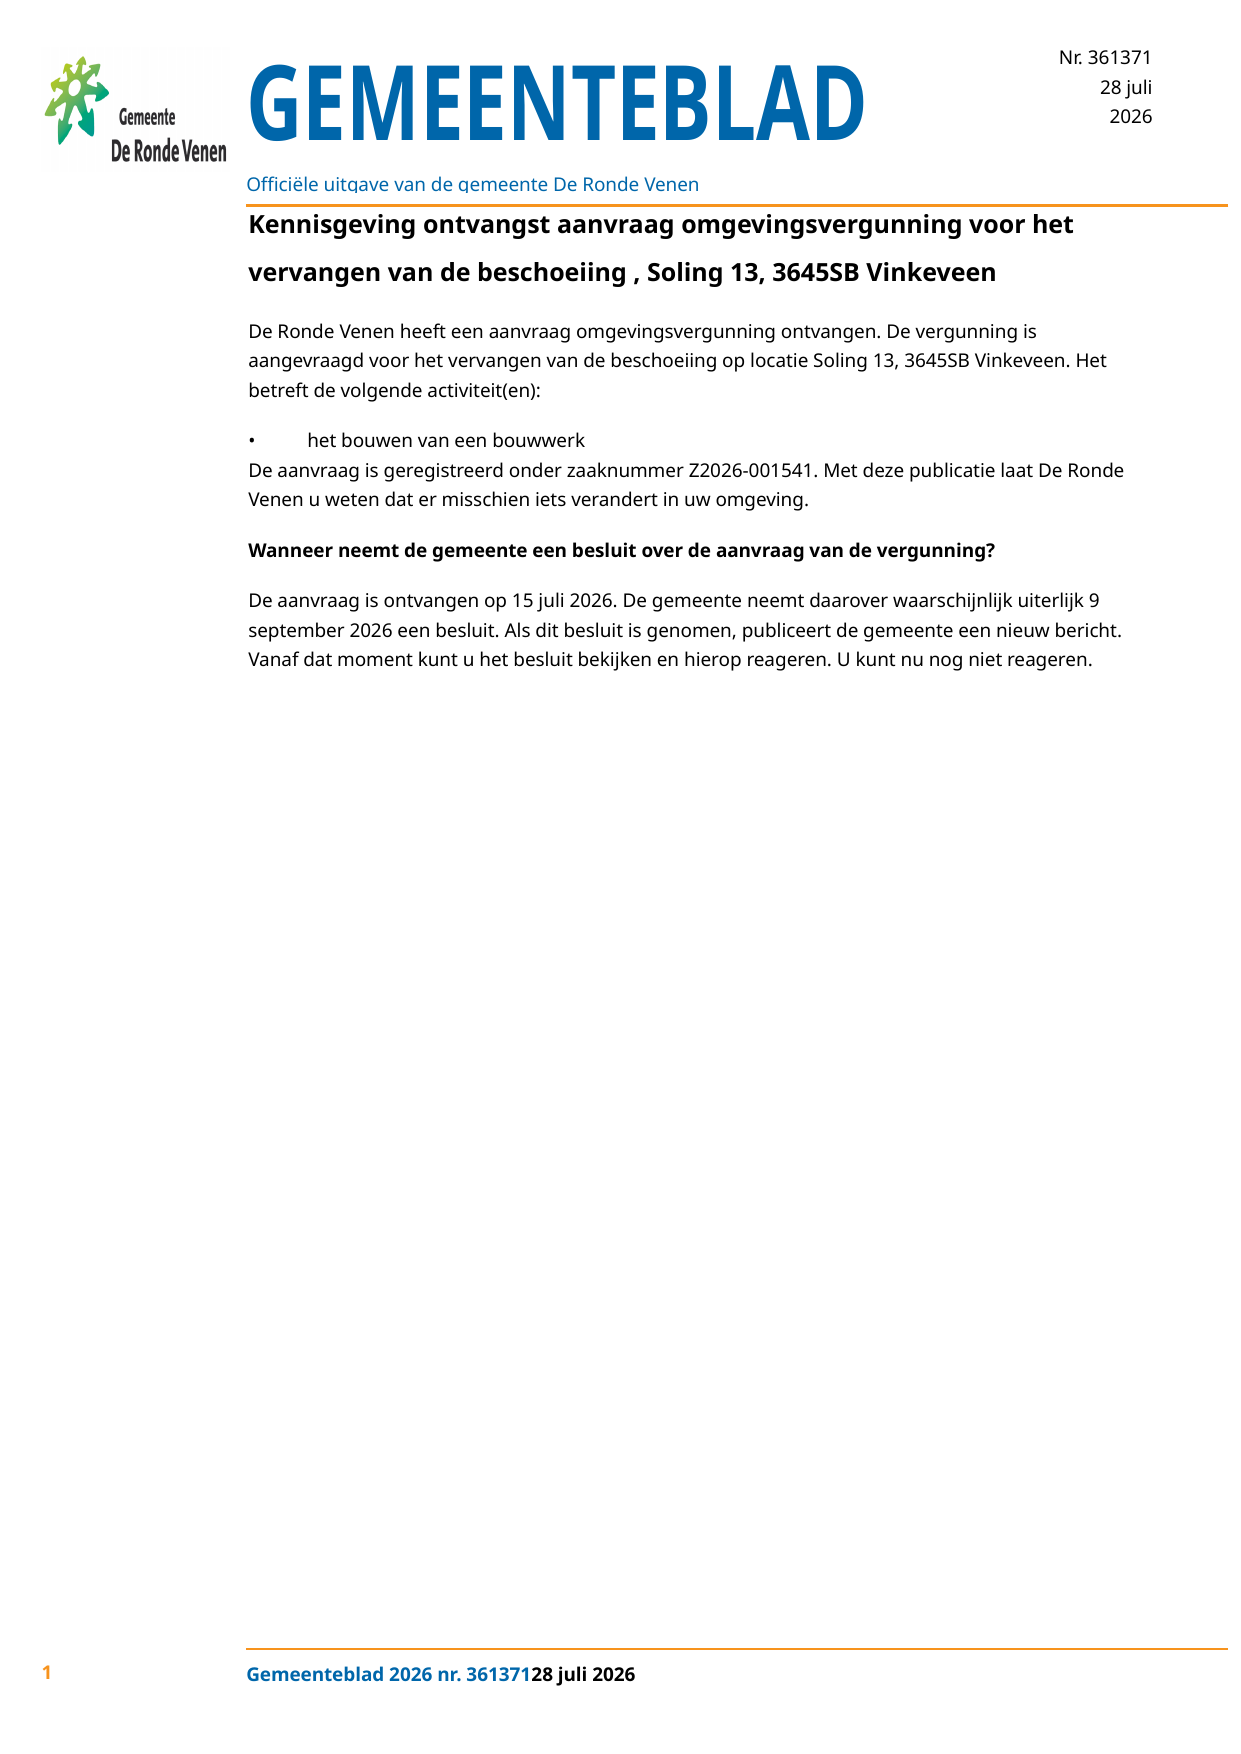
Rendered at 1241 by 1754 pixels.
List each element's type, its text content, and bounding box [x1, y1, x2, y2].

text Kennisgeving ontvangst aanvraag omgevingsvergunning voor het vervangen van de beschoeiing , Soling 13, 3645SB Vinkeveen [248, 207, 1152, 288]
text Wanneer neemt de gemeente een besluit over de aanvraag van de vergunning? [248, 537, 1152, 563]
list het bouwen van een bouwwerk [248, 427, 1152, 453]
text De aanvraag is ontvangen op 15 juli 2026. De gemeente neemt daarover waarschijnlijk uiterlijk 9 september 2026 een besluit. Als dit besluit is genomen, publiceert de gemeente een nieuw bericht. Vanaf dat moment kunt u het besluit bekijken en hierop reageren. U kunt nu nog niet reageren. [248, 587, 1152, 672]
text De Ronde Venen heeft een aanvraag omgevingsvergunning ontvangen. De vergunning is aangevraagd voor het vervangen van de beschoeiing op locatie Soling 13, 3645SB Vinkeveen. Het betreft de volgende activiteit(en): [248, 318, 1152, 403]
text De aanvraag is geregistreerd onder zaaknummer Z2026-001541. Met deze publicatie laat De Ronde Venen u weten dat er misschien iets verandert in uw omgeving. [248, 457, 1152, 512]
picture [41, 47, 231, 172]
